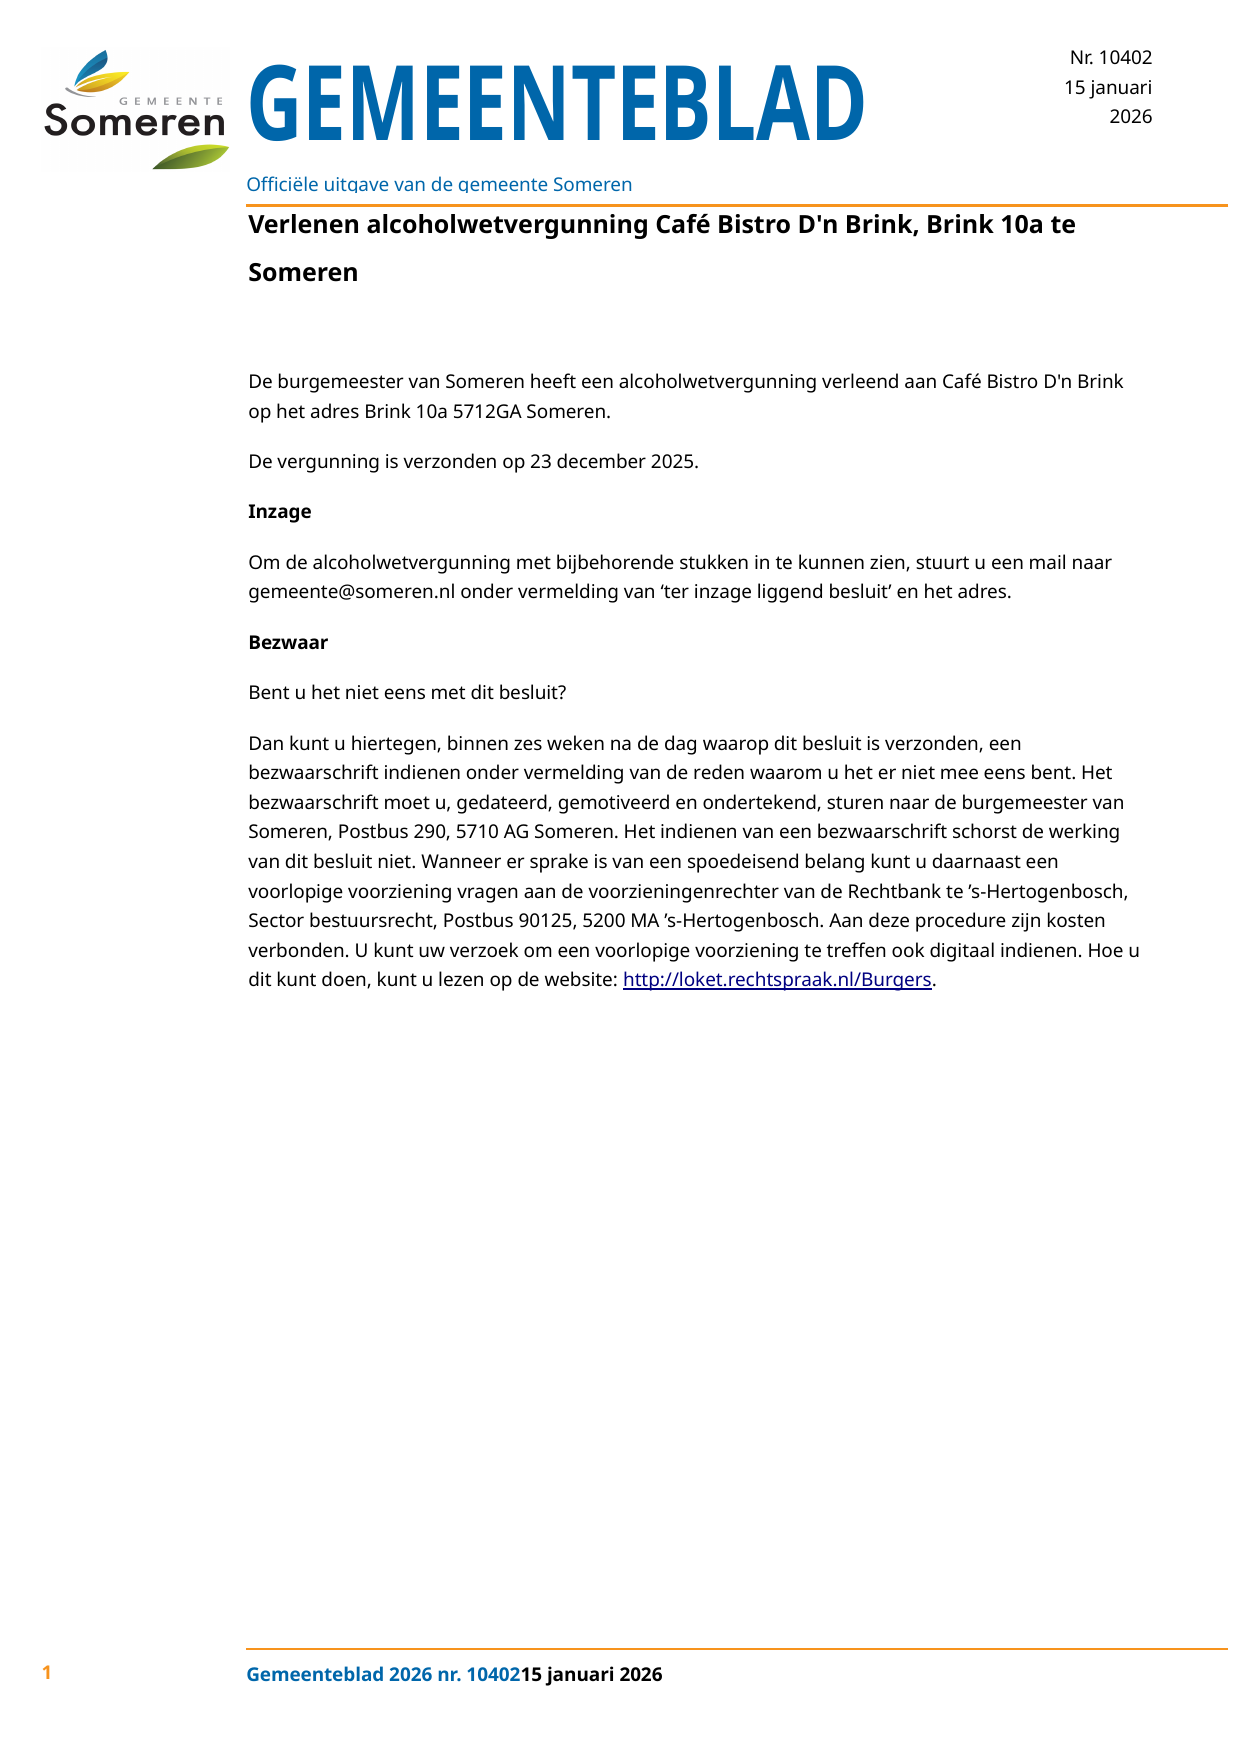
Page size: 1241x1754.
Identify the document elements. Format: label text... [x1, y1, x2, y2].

text De burgemeester van Someren heeft een alcoholwetvergunning verleend aan Café Bistro D'n Brink op het adres Brink 10a 5712GA Someren. [248, 368, 1152, 424]
text Om de alcoholwetvergunning met bijbehorende stukken in te kunnen zien, stuurt u een mail naar gemeente@someren.nl onder vermelding van ‘ter inzage liggend besluit’ en het adres. [248, 549, 1152, 604]
picture [41, 47, 231, 172]
text Dan kunt u hiertegen, binnen zes weken na de dag waarop dit besluit is verzonden, een bezwaarschrift indienen onder vermelding van de reden waarom u het er niet mee eens bent. Het bezwaarschrift moet u, gedateerd, gemotiveerd en ondertekend, sturen naar de burgemeester van Someren, Postbus 290, 5710 AG Someren. Het indienen van een bezwaarschrift schorst de werking van dit besluit niet. Wanneer er sprake is van een spoedeisend belang kunt u daarnaast een voorlopige voorziening vragen aan de voorzieningenrechter van de Rechtbank te ’s-Hertogenbosch, Sector bestuursrecht, Postbus 90125, 5200 MA ’s-Hertogenbosch. Aan deze procedure zijn kosten verbonden. U kunt uw verzoek om een voorlopige voorziening te treffen ook digitaal indienen. Hoe u dit kunt doen, kunt u lezen op de website: http://loket.rechtspraak.nl/Burgers. [248, 730, 1152, 992]
text Bent u het niet eens met dit besluit? [248, 679, 1152, 705]
text De vergunning is verzonden op 23 december 2025. [248, 448, 1152, 474]
text Verlenen alcoholwetvergunning Café Bistro D'n Brink, Brink 10a te Someren [248, 207, 1152, 288]
text Inzage [248, 499, 1152, 524]
text Bezwaar [248, 629, 1152, 655]
